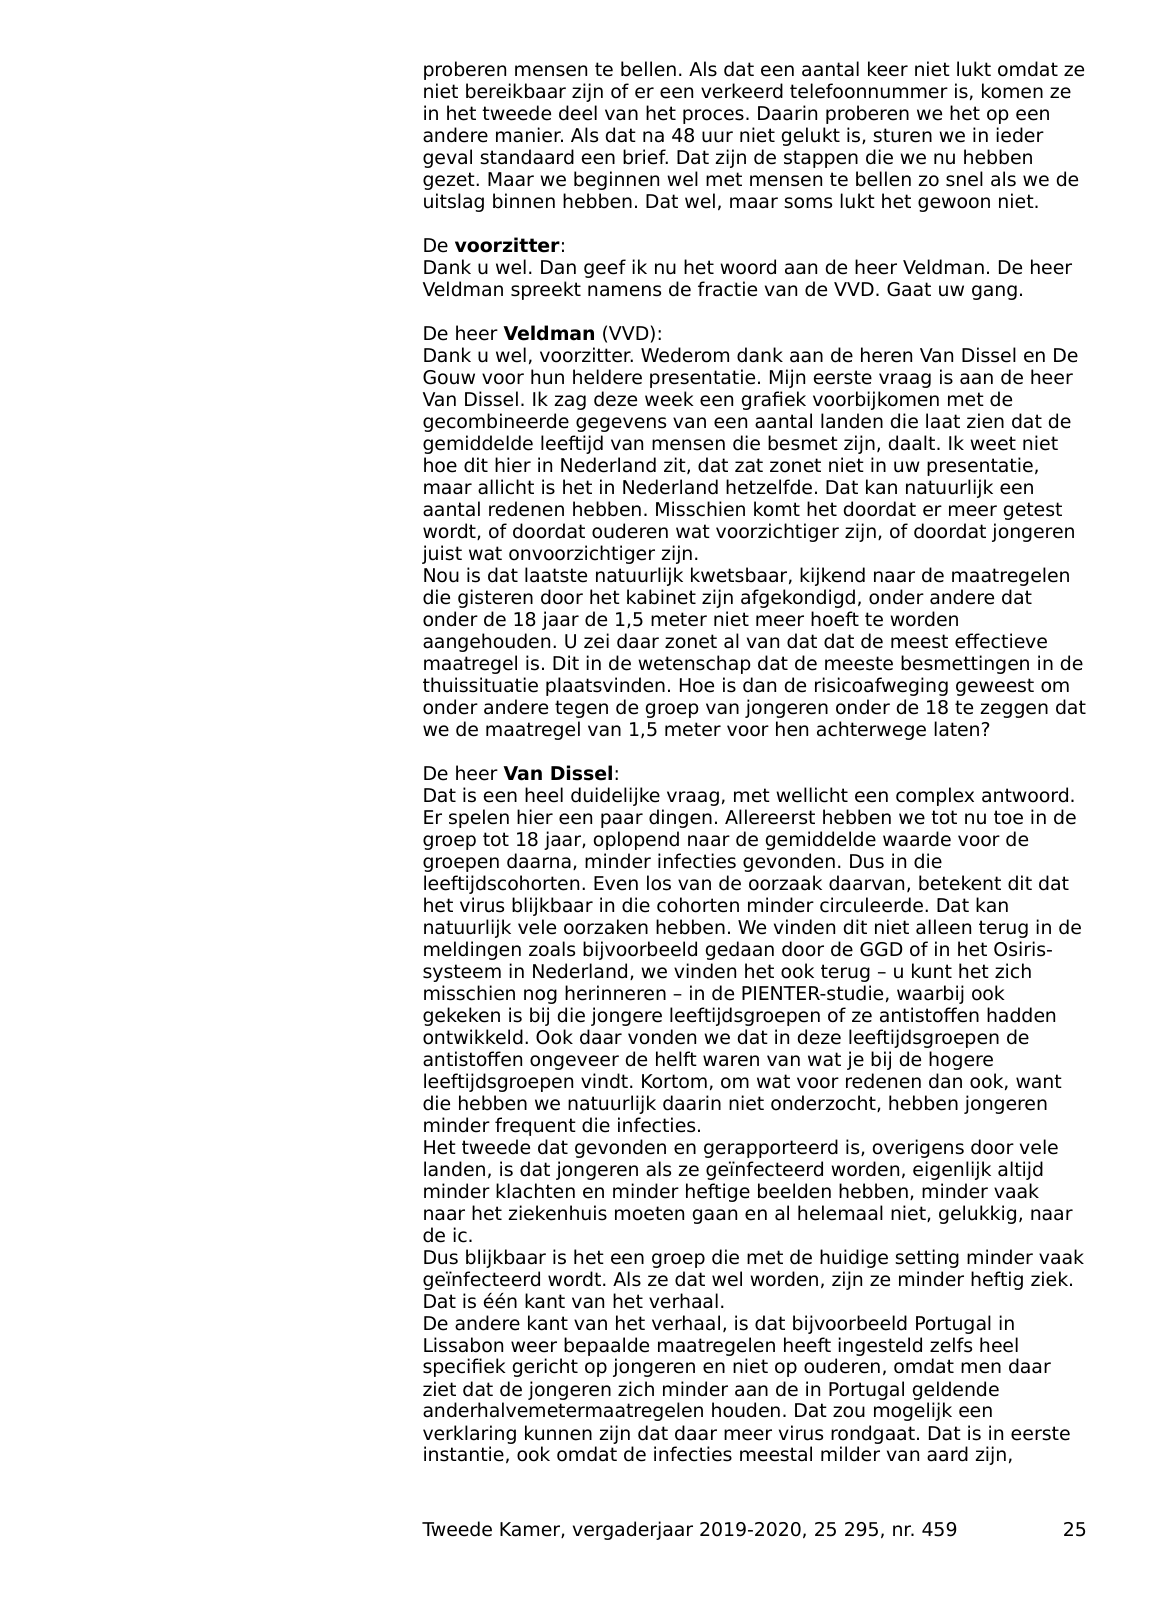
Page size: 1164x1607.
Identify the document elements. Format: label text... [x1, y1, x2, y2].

text De heer Van Dissel: [422, 763, 1087, 785]
text De voorzitter: [422, 235, 1087, 257]
text Dat is een heel duidelijke vraag, met wellicht een complex antwoord. Er spelen hier een paar dingen. Allereerst hebben we tot nu toe in de groep tot 18 jaar, oplopend naar de gemiddelde waarde voor de groepen daarna, minder infecties gevonden. Dus in die leeftijdscohorten. Even los van de oorzaak daarvan, betekent dit dat het virus blijkbaar in die cohorten minder circuleerde. Dat kan natuurlijk vele oorzaken hebben. We vinden dit niet alleen terug in de meldingen zoals bijvoorbeeld gedaan door de GGD of in het Osiris-systeem in Nederland, we vinden het ook terug – u kunt het zich misschien nog herinneren – in de PIENTER-studie, waarbij ook gekeken is bij die jongere leeftijdsgroepen of ze antistoffen hadden ontwikkeld. Ook daar vonden we dat in deze leeftijdsgroepen de antistoffen ongeveer de helft waren van wat je bij de hogere leeftijdsgroepen vindt. Kortom, om wat voor redenen dan ook, want die hebben we natuurlijk daarin niet onderzocht, hebben jongeren minder frequent die infecties. [422, 785, 1087, 1137]
text De heer Veldman (VVD): [422, 323, 1087, 345]
text proberen mensen te bellen. Als dat een aantal keer niet lukt omdat ze niet bereikbaar zijn of er een verkeerd telefoonnummer is, komen ze in het tweede deel van het proces. Daarin proberen we het op een andere manier. Als dat na 48 uur niet gelukt is, sturen we in ieder geval standaard een brief. Dat zijn de stappen die we nu hebben gezet. Maar we beginnen wel met mensen te bellen zo snel als we de uitslag binnen hebben. Dat wel, maar soms lukt het gewoon niet. [422, 59, 1087, 213]
text De andere kant van het verhaal, is dat bijvoorbeeld Portugal in Lissabon weer bepaalde maatregelen heeft ingesteld zelfs heel specifiek gericht op jongeren en niet op ouderen, omdat men daar ziet dat de jongeren zich minder aan de in Portugal geldende anderhalvemetermaatregelen houden. Dat zou mogelijk een verklaring kunnen zijn dat daar meer virus rondgaat. Dat is in eerste instantie, ook omdat de infecties meestal milder van aard zijn, [422, 1312, 1087, 1466]
text Dank u wel, voorzitter. Wederom dank aan de heren Van Dissel en De Gouw voor hun heldere presentatie. Mijn eerste vraag is aan de heer Van Dissel. Ik zag deze week een grafiek voorbijkomen met de gecombineerde gegevens van een aantal landen die laat zien dat de gemiddelde leeftijd van mensen die besmet zijn, daalt. Ik weet niet hoe dit hier in Nederland zit, dat zat zonet niet in uw presentatie, maar allicht is het in Nederland hetzelfde. Dat kan natuurlijk een aantal redenen hebben. Misschien komt het doordat er meer getest wordt, of doordat ouderen wat voorzichtiger zijn, of doordat jongeren juist wat onvoorzichtiger zijn. [422, 345, 1087, 565]
text Nou is dat laatste natuurlijk kwetsbaar, kijkend naar de maatregelen die gisteren door het kabinet zijn afgekondigd, onder andere dat onder de 18 jaar de 1,5 meter niet meer hoeft te worden aangehouden. U zei daar zonet al van dat dat de meest effectieve maatregel is. Dit in de wetenschap dat de meeste besmettingen in de thuissituatie plaatsvinden. Hoe is dan de risicoafweging geweest om onder andere tegen de groep van jongeren onder de 18 te zeggen dat we de maatregel van 1,5 meter voor hen achterwege laten? [422, 565, 1087, 741]
text Het tweede dat gevonden en gerapporteerd is, overigens door vele landen, is dat jongeren als ze geïnfecteerd worden, eigenlijk altijd minder klachten en minder heftige beelden hebben, minder vaak naar het ziekenhuis moeten gaan en al helemaal niet, gelukkig, naar de ic. [422, 1137, 1087, 1247]
text Dank u wel. Dan geef ik nu het woord aan de heer Veldman. De heer Veldman spreekt namens de fractie van de VVD. Gaat uw gang. [422, 257, 1087, 301]
text Dus blijkbaar is het een groep die met de huidige setting minder vaak geïnfecteerd wordt. Als ze dat wel worden, zijn ze minder heftig ziek. Dat is één kant van het verhaal. [422, 1247, 1087, 1312]
